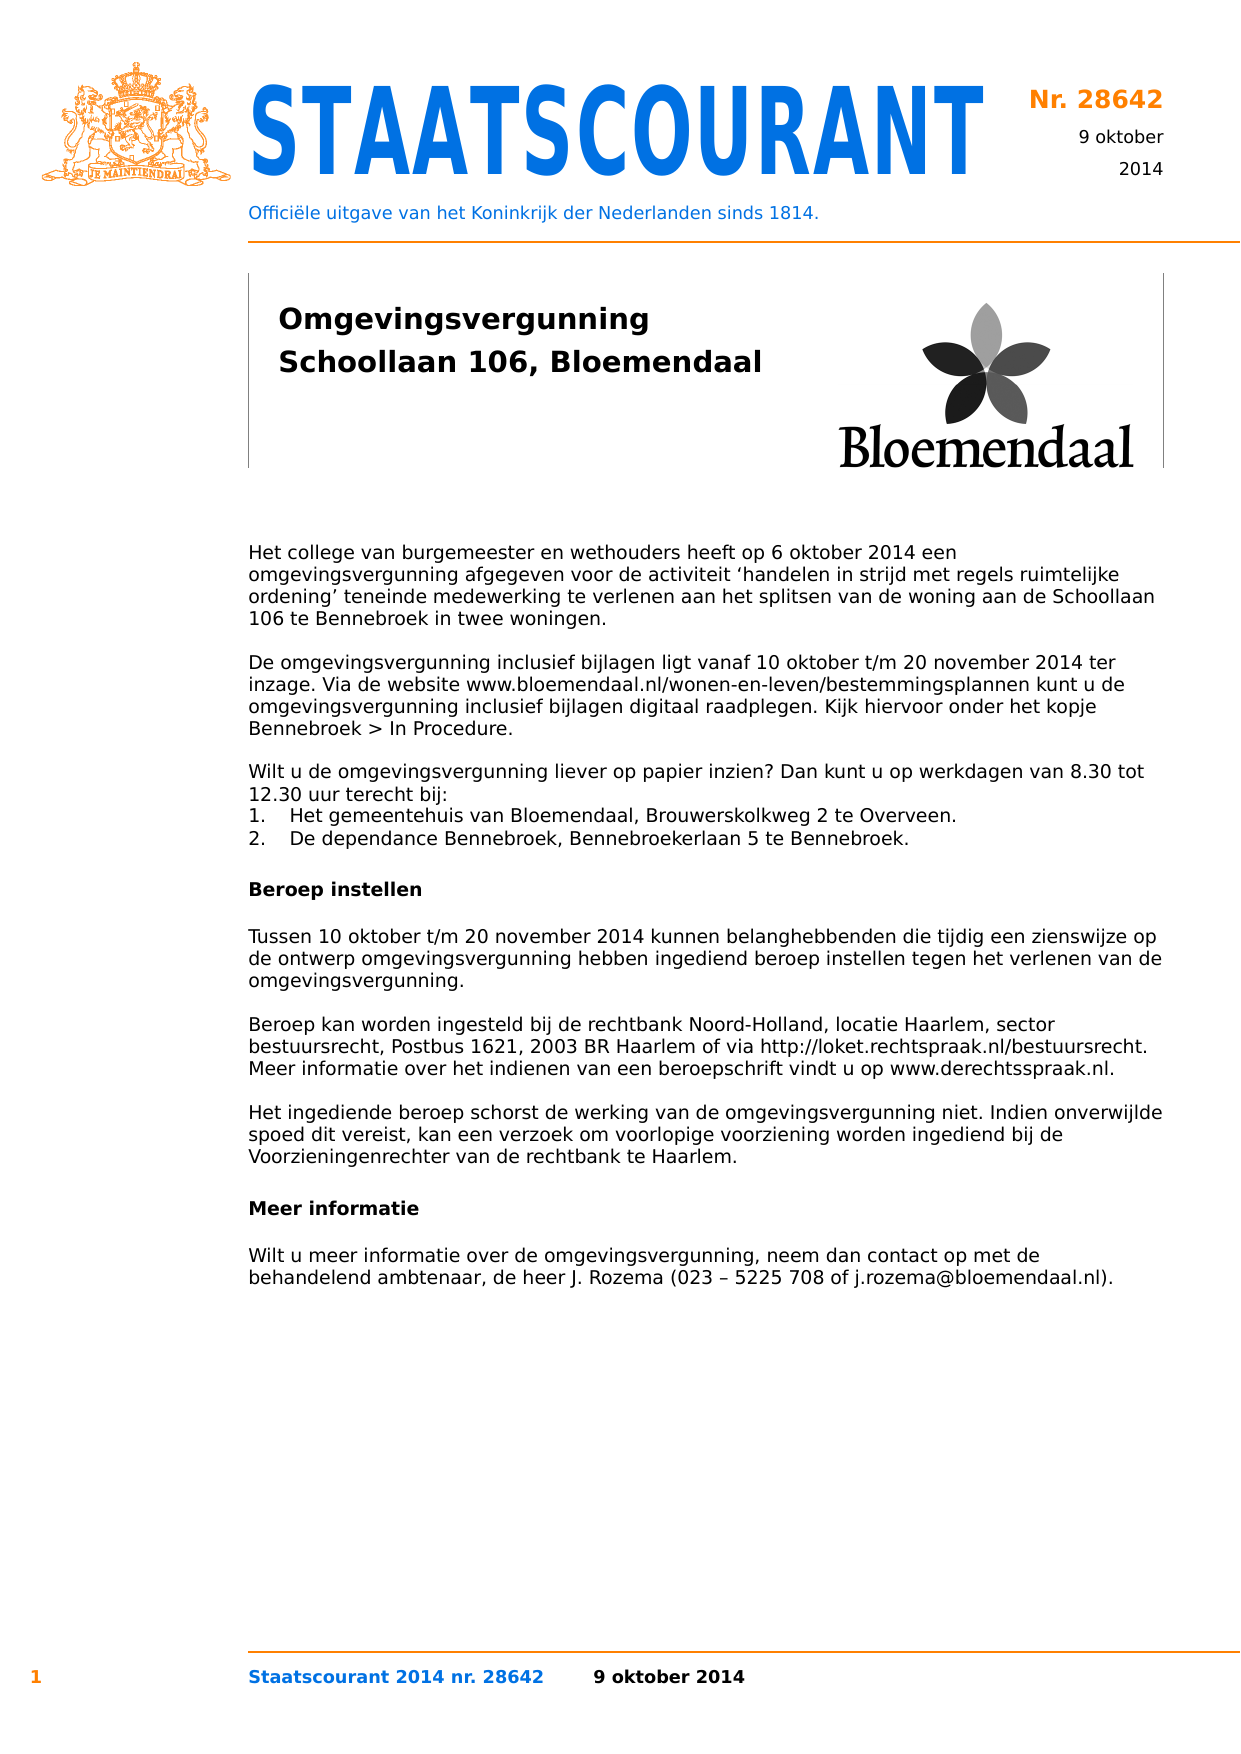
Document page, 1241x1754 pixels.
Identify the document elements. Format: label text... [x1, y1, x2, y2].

table_cell 9 oktober [998, 121, 1240, 153]
table_cell 2014 [998, 153, 1240, 203]
text De omgevingsvergunning inclusief bijlagen ligt vanaf 10 oktober t/m 20 november 2014 ter inzage. Via de website www.bloemendaal.nl/wonen-en-leven/bestemmingsplannen kunt u de omgevingsvergunning inclusief bijlagen digitaal raadplegen. Kijk hiervoor onder het kopje Bennebroek > In Procedure. [248, 652, 1163, 739]
table_header Nr. 28642 [998, 62, 1240, 121]
table_header [25, 62, 248, 241]
picture [41, 62, 231, 186]
text Het ingediende beroep schorst de werking van de omgevingsvergunning niet. Indien onverwijlde spoed dit vereist, kan een verzoek om voorlopige voorziening worden ingediend bij de Voorzieningenrechter van de rechtbank te Haarlem. [248, 1102, 1163, 1168]
text Tussen 10 oktober t/m 20 november 2014 kunnen belanghebbenden die tijdig een zienswijze op de ontwerp omgevingsvergunning hebben ingediend beroep instellen tegen het verlenen van de omgevingsvergunning. [248, 926, 1163, 992]
text 2. De dependance Bennebroek, Bennebroekerlaan 5 te Bennebroek. [248, 827, 1163, 849]
picture [838, 302, 1134, 468]
text Het college van burgemeester en wethouders heeft op 6 oktober 2014 een omgevingsvergunning afgegeven voor de activiteit ‘handelen in strijd met regels ruimtelijke ordening’ teneinde medewerking te verlenen aan het splitsen van de woning aan de Schoollaan 106 te Bennebroek in twee woningen. [248, 542, 1163, 630]
table_header STAATSCOURANT [248, 62, 998, 203]
text 1. Het gemeentehuis van Bloemendaal, Brouwerskolkweg 2 te Overveen. [248, 805, 1163, 827]
text Beroep kan worden ingesteld bij de rechtbank Noord-Holland, locatie Haarlem, sector bestuursrecht, Postbus 1621, 2003 BR Haarlem of via http://loket.rechtspraak.nl/bestuursrecht. Meer informatie over het indienen van een beroepschrift vindt u op www.derechtsspraak.nl. [248, 1014, 1163, 1080]
subtitle Meer informatie [248, 1198, 1163, 1220]
subtitle Omgevingsvergunning Schoollaan 106, Bloemendaal [249, 273, 1163, 468]
table_cell Officiële uitgave van het Koninkrijk der Nederlanden sinds 1814. [248, 203, 1240, 241]
subtitle Beroep instellen [248, 879, 1163, 901]
text Wilt u meer informatie over de omgevingsvergunning, neem dan contact op met de behandelend ambtenaar, de heer J. Rozema (023 – 5225 708 of j.rozema@bloemendaal.nl). [248, 1245, 1163, 1289]
text Wilt u de omgevingsvergunning liever op papier inzien? Dan kunt u op werkdagen van 8.30 tot 12.30 uur terecht bij: [248, 761, 1163, 805]
